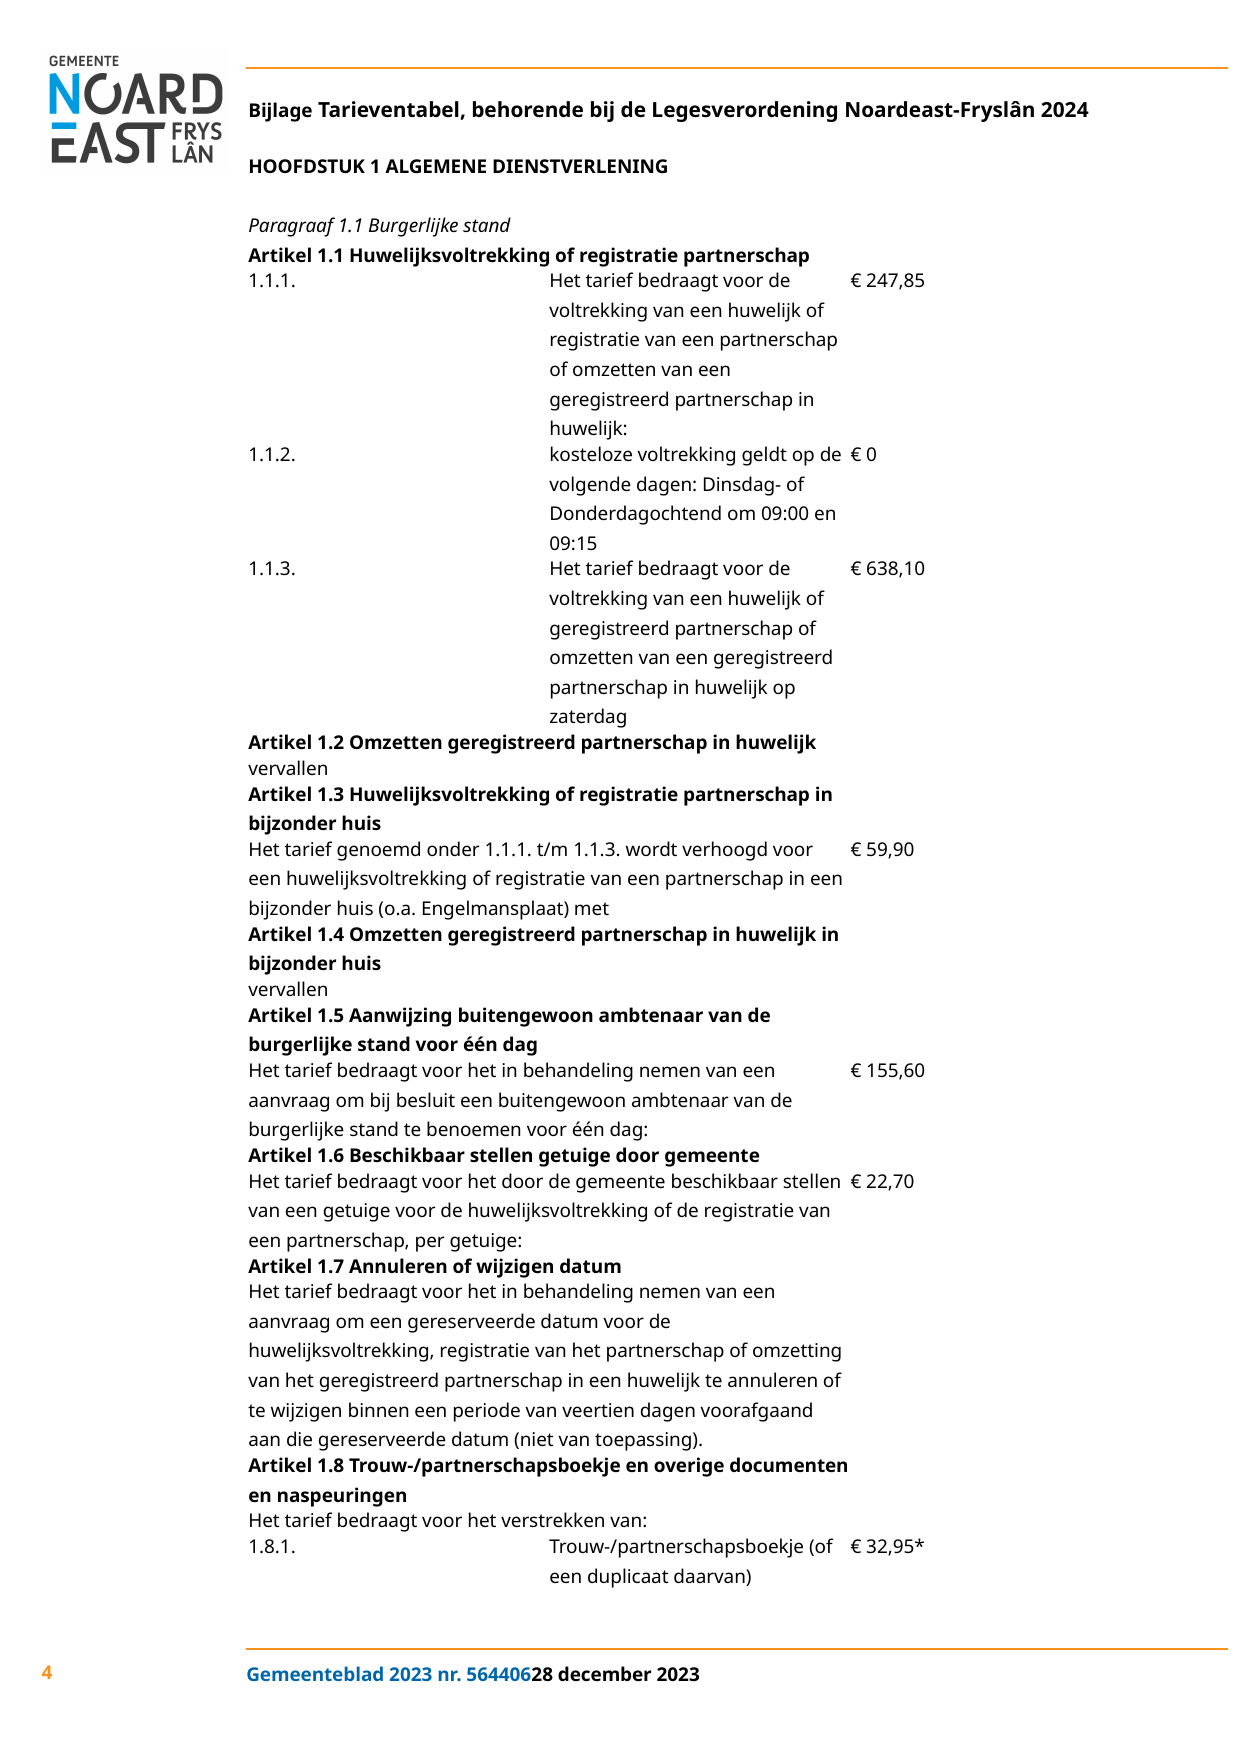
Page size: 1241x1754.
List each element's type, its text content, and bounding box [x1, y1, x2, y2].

table_cell [850, 1452, 1152, 1507]
table_cell Het tarief bedraagt voor het verstrekken van: [248, 1508, 850, 1533]
table_cell [850, 1002, 1152, 1057]
text Paragraaf 1.1 Burgerlijke stand [248, 212, 1152, 238]
table_cell [850, 729, 1152, 755]
table_cell € 155,60 [850, 1057, 1152, 1142]
table_cell Het tarief bedraagt voor het in behandeling nemen van een aanvraag om bij besluit een buitengewoon ambtenaar van de burgerlijke stand te benoemen voor één dag: [248, 1057, 850, 1142]
table_cell Artikel 1.7 Annuleren of wijzigen datum [248, 1253, 850, 1278]
table_header [850, 242, 1152, 267]
table_cell [850, 755, 1152, 781]
table_cell € 247,85 [850, 268, 1152, 441]
table_cell € 59,90 [850, 836, 1152, 921]
table_cell € 638,10 [850, 556, 1152, 729]
table_cell Artikel 1.4 Omzetten geregistreerd partnerschap in huwelijk in bijzonder huis [248, 921, 850, 976]
table_cell vervallen [248, 976, 850, 1002]
table_cell vervallen [248, 755, 850, 781]
table_cell Het tarief bedraagt voor de voltrekking van een huwelijk of geregistreerd partnerschap of omzetten van een geregistreerd partnerschap in huwelijk op zaterdag [549, 556, 850, 729]
table_cell 1.1.1. [248, 268, 549, 441]
table_cell € 22,70 [850, 1168, 1152, 1253]
table_cell Artikel 1.6 Beschikbaar stellen getuige door gemeente [248, 1142, 850, 1168]
table_cell [850, 1142, 1152, 1168]
table_cell 1.8.1. [248, 1533, 549, 1588]
table_cell Artikel 1.5 Aanwijzing buitengewoon ambtenaar van de burgerlijke stand voor één dag [248, 1002, 850, 1057]
table_cell 1.1.3. [248, 556, 549, 729]
table_cell Het tarief genoemd onder 1.1.1. t/m 1.1.3. wordt verhoogd voor een huwelijksvoltrekking of registratie van een partnerschap in een bijzonder huis (o.a. Engelmansplaat) met [248, 836, 850, 921]
table_cell Trouw-/partnerschapsboekje (of een duplicaat daarvan) [549, 1533, 850, 1588]
table_cell Het tarief bedraagt voor het in behandeling nemen van een aanvraag om een gereserveerde datum voor de huwelijksvoltrekking, registratie van het partnerschap of omzetting van het geregistreerd partnerschap in een huwelijk te annuleren of te wijzigen binnen een periode van veertien dagen voorafgaand aan die gereserveerde datum (niet van toepassing). [248, 1279, 850, 1452]
text HOOFDSTUK 1 ALGEMENE DIENSTVERLENING [248, 153, 1152, 179]
table_cell Artikel 1.8 Trouw-/partnerschapsboekje en overige documenten en naspeuringen [248, 1452, 850, 1507]
table_header Artikel 1.1 Huwelijksvoltrekking of registratie partnerschap [248, 242, 850, 267]
table_cell [850, 781, 1152, 836]
table_cell Het tarief bedraagt voor de voltrekking van een huwelijk of registratie van een partnerschap of omzetten van een geregistreerd partnerschap in huwelijk: [549, 268, 850, 441]
table_cell Het tarief bedraagt voor het door de gemeente beschikbaar stellen van een getuige voor de huwelijksvoltrekking of de registratie van een partnerschap, per getuige: [248, 1168, 850, 1253]
text Bijlage Tarieventabel, behorende bij de Legesverordening Noardeast-Fryslân 2024 [248, 95, 1152, 123]
table_cell [850, 1279, 1152, 1452]
table_cell € 32,95* [850, 1533, 1152, 1588]
table_cell € 0 [850, 441, 1152, 556]
picture [41, 47, 231, 172]
table_cell Artikel 1.2 Omzetten geregistreerd partnerschap in huwelijk [248, 729, 850, 755]
table_cell Artikel 1.3 Huwelijksvoltrekking of registratie partnerschap in bijzonder huis [248, 781, 850, 836]
table_cell [850, 921, 1152, 976]
table_cell [850, 1253, 1152, 1278]
table_cell [850, 1508, 1152, 1533]
table_cell 1.1.2. [248, 441, 549, 556]
table_cell [850, 976, 1152, 1002]
table_cell kosteloze voltrekking geldt op de volgende dagen: Dinsdag- of Donderdagochtend om 09:00 en 09:15 [549, 441, 850, 556]
